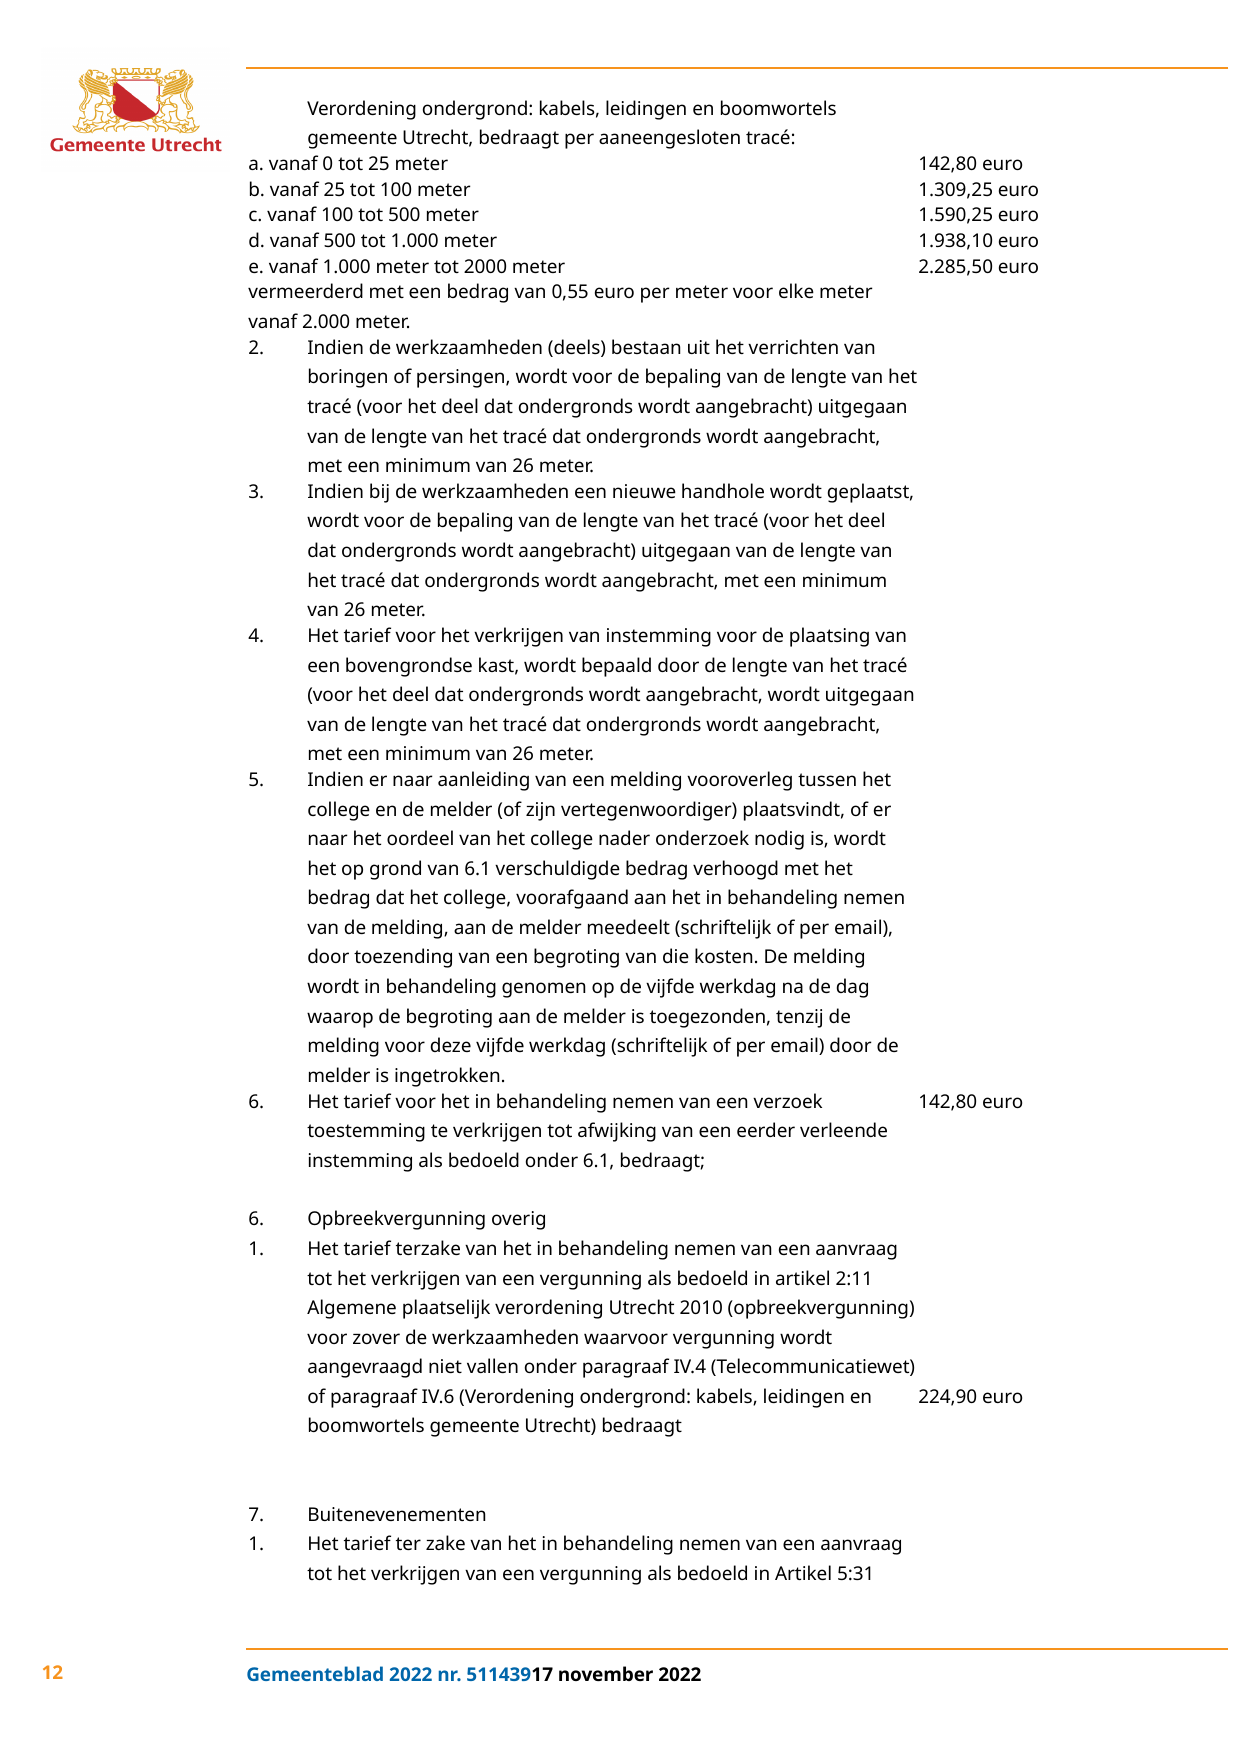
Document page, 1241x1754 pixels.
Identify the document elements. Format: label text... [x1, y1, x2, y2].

table_cell Het tarief voor het verkrijgen van instemming voor de plaatsing van een bovengrondse kast, wordt bepaald door de lengte van het tracé (voor het deel dat ondergronds wordt aangebracht, wordt uitgegaan van de lengte van het tracé dat ondergronds wordt aangebracht, met een minimum van 26 meter. [248, 622, 918, 766]
table_header [918, 95, 1152, 150]
table_cell 1.938,10 euro [918, 227, 1152, 253]
table_header [918, 1531, 1152, 1586]
table_cell [918, 279, 1152, 334]
table_cell 1.309,25 euro [918, 176, 1152, 202]
table_cell 142,80 euro [918, 150, 1152, 176]
table_cell d. vanaf 500 tot 1.000 meter [248, 227, 918, 253]
table_header Het tarief ter zake van het in behandeling nemen van een aanvraag tot het verkrijgen van een vergunning als bedoeld in Artikel 5:31 [248, 1531, 918, 1586]
table_cell e. vanaf 1.000 meter tot 2000 meter [248, 253, 918, 279]
table_header 224,90 euro [918, 1235, 1152, 1438]
table_cell a. vanaf 0 tot 25 meter [248, 150, 918, 176]
table_header Het tarief terzake van het in behandeling nemen van een aanvraag tot het verkrijgen van een vergunning als bedoeld in artikel 2:11 Algemene plaatselijk verordening Utrecht 2010 (opbreekvergunning) voor zover de werkzaamheden waarvoor vergunning wordt aangevraagd niet vallen onder paragraaf IV.4 (Telecommunicatiewet) of paragraaf IV.6 (Verordening ondergrond: kabels, leidingen en boomwortels gemeente Utrecht) bedraagt [248, 1235, 918, 1438]
table_cell 2.285,50 euro [918, 253, 1152, 279]
table_cell Indien er naar aanleiding van een melding vooroverleg tussen het college en de melder (of zijn vertegenwoordiger) plaatsvindt, of er naar het oordeel van het college nader onderzoek nodig is, wordt het op grond van 6.1 verschuldigde bedrag verhoogd met het bedrag dat het college, voorafgaand aan het in behandeling nemen van de melding, aan de melder meedeelt (schriftelijk of per email), door toezending van een begroting van die kosten. De melding wordt in behandeling genomen op de vijfde werkdag na de dag waarop de begroting aan de melder is toegezonden, tenzij de melding voor deze vijfde werkdag (schriftelijk of per email) door de melder is ingetrokken. [248, 766, 918, 1088]
table_cell Indien de werkzaamheden (deels) bestaan uit het verrichten van boringen of persingen, wordt voor de bepaling van de lengte van het tracé (voor het deel dat ondergronds wordt aangebracht) uitgegaan van de lengte van het tracé dat ondergronds wordt aangebracht, met een minimum van 26 meter. [248, 334, 918, 478]
list Opbreekvergunning overig [248, 1206, 1152, 1231]
table_cell [918, 622, 1152, 766]
table_cell [918, 766, 1152, 1088]
table_cell vermeerderd met een bedrag van 0,55 euro per meter voor elke meter vanaf 2.000 meter. [248, 279, 918, 334]
table_cell b. vanaf 25 tot 100 meter [248, 176, 918, 202]
table_cell c. vanaf 100 tot 500 meter [248, 202, 918, 227]
list Buitenevenementen [248, 1501, 1152, 1527]
table_cell 142,80 euro [918, 1088, 1152, 1173]
table_cell [918, 478, 1152, 622]
table_cell [918, 334, 1152, 478]
table_cell Het tarief voor het in behandeling nemen van een verzoek toestemming te verkrijgen tot afwijking van een eerder verleende instemming als bedoeld onder 6.1, bedraagt; [248, 1088, 918, 1173]
table_cell Indien bij de werkzaamheden een nieuwe handhole wordt geplaatst, wordt voor de bepaling van de lengte van het tracé (voor het deel dat ondergronds wordt aangebracht) uitgegaan van de lengte van het tracé dat ondergronds wordt aangebracht, met een minimum van 26 meter. [248, 478, 918, 622]
table_cell 1.590,25 euro [918, 202, 1152, 227]
table_header Verordening ondergrond: kabels, leidingen en boomwortels gemeente Utrecht, bedraagt per aaneengesloten tracé: [248, 95, 918, 150]
picture [41, 47, 231, 172]
